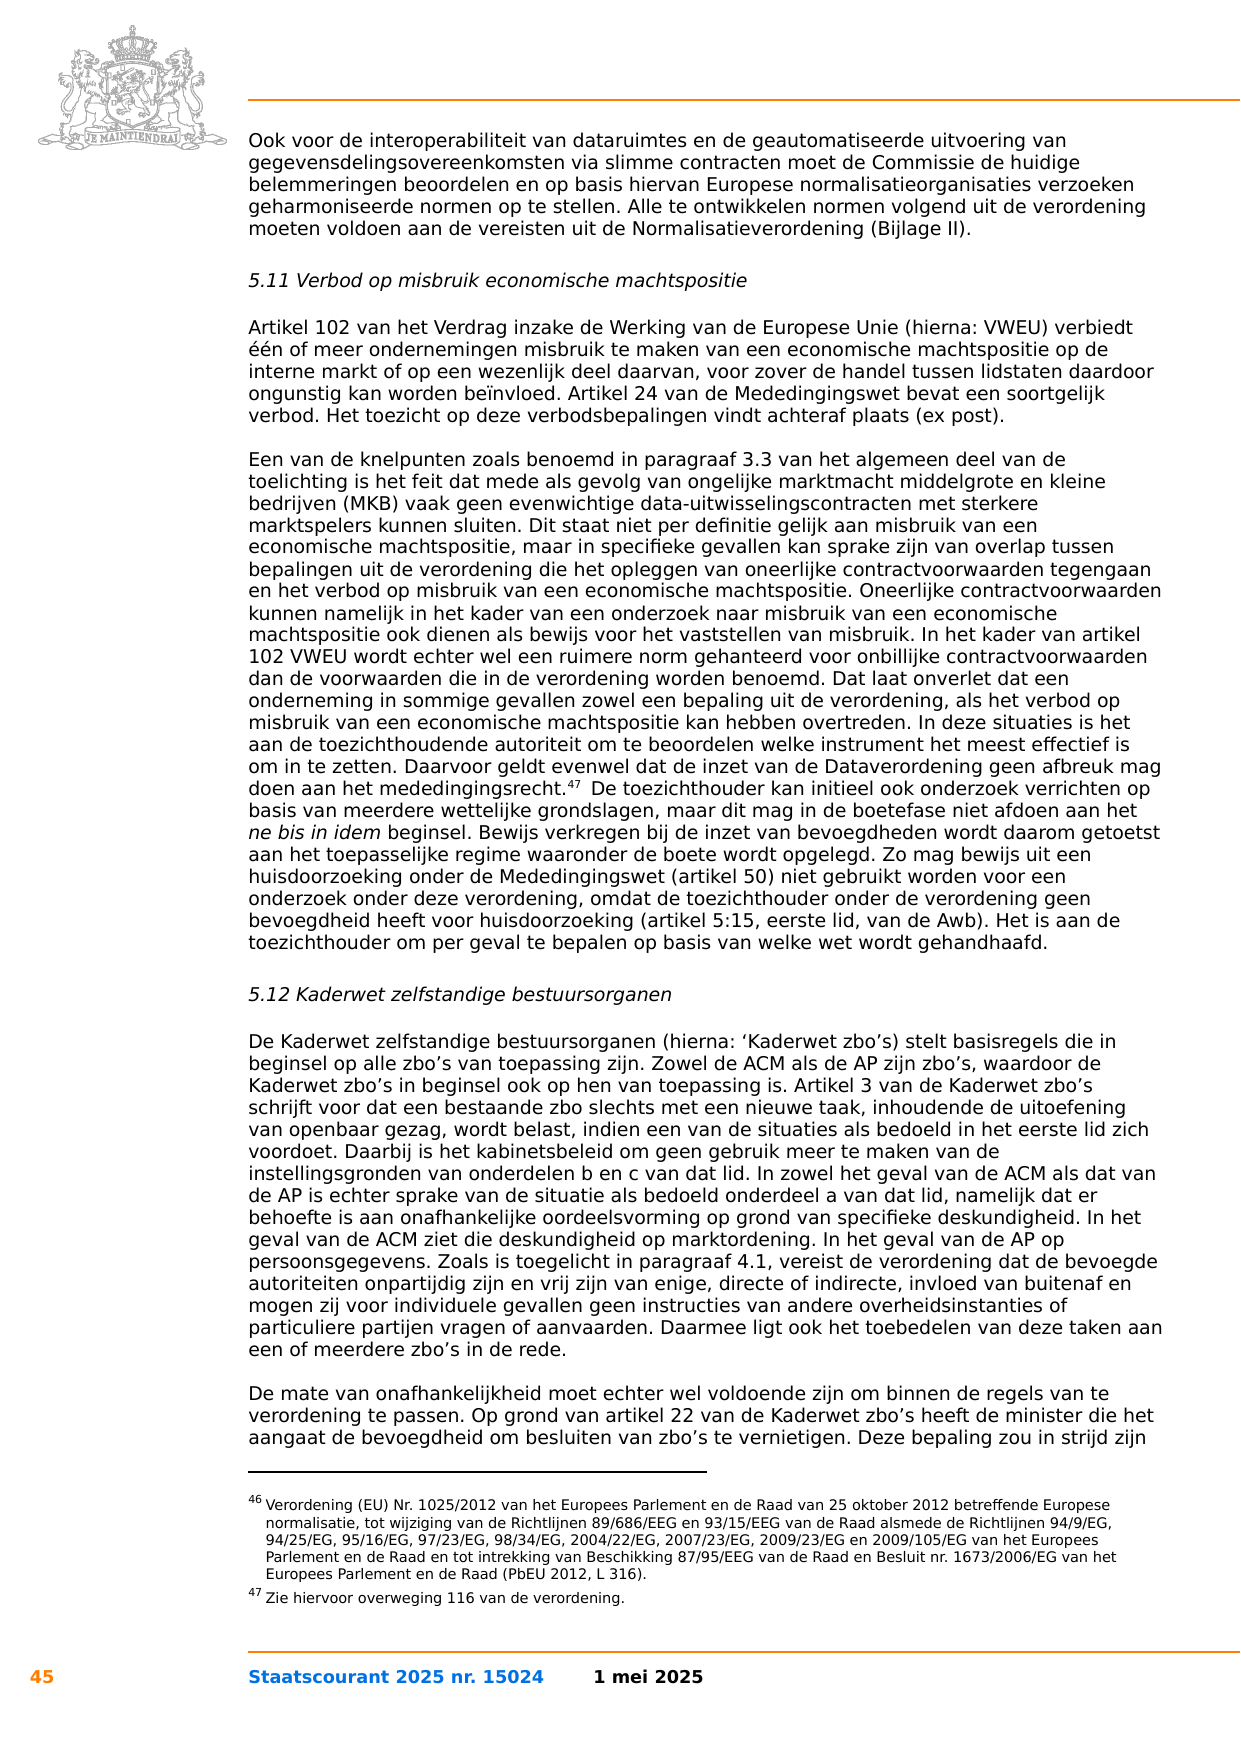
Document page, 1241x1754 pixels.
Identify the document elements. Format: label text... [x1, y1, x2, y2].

text De mate van onafhankelijkheid moet echter wel voldoende zijn om binnen de regels van te verordening te passen. Op grond van artikel 22 van de Kaderwet zbo’s heeft de minister die het aangaat de bevoegdheid om besluiten van zbo’s te vernietigen. Deze bepaling zou in strijd zijn [248, 1383, 1163, 1448]
text Verordening (EU) Nr. 1025/2012 van het Europees Parlement en de Raad van 25 oktober 2012 betreffende Europese normalisatie, tot wijziging van de Richtlijnen 89/686/EEG en 93/15/EEG van de Raad alsmede de Richtlijnen 94/9/EG, 94/25/EG, 95/16/EG, 97/23/EG, 98/34/EG, 2004/22/EG, 2007/23/EG, 2009/23/EG en 2009/105/EG van het Europees Parlement en de Raad en tot intrekking van Beschikking 87/95/EEG van de Raad en Besluit nr. 1673/2006/EG van het Europees Parlement en de Raad (PbEU 2012, L 316). [248, 1493, 1163, 1583]
subtitle 5.11 Verbod op misbruik economische machtspositie [248, 270, 1163, 292]
text Artikel 102 van het Verdrag inzake de Werking van de Europese Unie (hierna: VWEU) verbiedt één of meer ondernemingen misbruik te maken van een economische machtspositie op de interne markt of op een wezenlijk deel daarvan, voor zover de handel tussen lidstaten daardoor ongunstig kan worden beïnvloed. Artikel 24 van de Mededingingswet bevat een soortgelijk verbod. Het toezicht op deze verbodsbepalingen vindt achteraf plaats (ex post). [248, 317, 1163, 427]
text Ook voor de interoperabiliteit van dataruimtes en de geautomatiseerde uitvoering van gegevensdelingsovereenkomsten via slimme contracten moet de Commissie de huidige belemmeringen beoordelen en op basis hiervan Europese normalisatieorganisaties verzoeken geharmoniseerde normen op te stellen. Alle te ontwikkelen normen volgend uit de verordening moeten voldoen aan de vereisten uit de Normalisatieverordening (Bijlage II). [248, 130, 1163, 240]
text De Kaderwet zelfstandige bestuursorganen (hierna: ‘Kaderwet zbo’s) stelt basisregels die in beginsel op alle zbo’s van toepassing zijn. Zowel de ACM als de AP zijn zbo’s, waardoor de Kaderwet zbo’s in beginsel ook op hen van toepassing is. Artikel 3 van de Kaderwet zbo’s schrijft voor dat een bestaande zbo slechts met een nieuwe taak, inhoudende de uitoefening van openbaar gezag, wordt belast, indien een van de situaties als bedoeld in het eerste lid zich voordoet. Daarbij is het kabinetsbeleid om geen gebruik meer te maken van de instellingsgronden van onderdelen b en c van dat lid. In zowel het geval van de ACM als dat van de AP is echter sprake van de situatie als bedoeld onderdeel a van dat lid, namelijk dat er behoefte is aan onafhankelijke oordeelsvorming op grond van specifieke deskundigheid. In het geval van de ACM ziet die deskundigheid op marktordening. In het geval van de AP op persoonsgegevens. Zoals is toegelicht in paragraaf 4.1, vereist de verordening dat de bevoegde autoriteiten onpartijdig zijn en vrij zijn van enige, directe of indirecte, invloed van buitenaf en mogen zij voor individuele gevallen geen instructies van andere overheidsinstanties of particuliere partijen vragen of aanvaarden. Daarmee ligt ook het toebedelen van deze taken aan een of meerdere zbo’s in de rede. [248, 1031, 1163, 1361]
picture [38, 25, 227, 150]
text Een van de knelpunten zoals benoemd in paragraaf 3.3 van het algemeen deel van de toelichting is het feit dat mede als gevolg van ongelijke marktmacht middelgrote en kleine bedrijven (MKB) vaak geen evenwichtige data-uitwisselingscontracten met sterkere marktspelers kunnen sluiten. Dit staat niet per definitie gelijk aan misbruik van een economische machtspositie, maar in specifieke gevallen kan sprake zijn van overlap tussen bepalingen uit de verordening die het opleggen van oneerlijke contractvoorwaarden tegengaan en het verbod op misbruik van een economische machtspositie. Oneerlijke contractvoorwaarden kunnen namelijk in het kader van een onderzoek naar misbruik van een economische machtspositie ook dienen als bewijs voor het vaststellen van misbruik. In het kader van artikel 102 VWEU wordt echter wel een ruimere norm gehanteerd voor onbillijke contractvoorwaarden dan de voorwaarden die in de verordening worden benoemd. Dat laat onverlet dat een onderneming in sommige gevallen zowel een bepaling uit de verordening, als het verbod op misbruik van een economische machtspositie kan hebben overtreden. In deze situaties is het aan de toezichthoudende autoriteit om te beoordelen welke instrument het meest effectief is om in te zetten. Daarvoor geldt evenwel dat de inzet van de Dataverordening geen afbreuk mag doen aan het mededingingsrecht. De toezichthouder kan initieel ook onderzoek verrichten op basis van meerdere wettelijke grondslagen, maar dit mag in de boetefase niet afdoen aan het ne bis in idem beginsel. Bewijs verkregen bij de inzet van bevoegdheden wordt daarom getoetst aan het toepasselijke regime waaronder de boete wordt opgelegd. Zo mag bewijs uit een huisdoorzoeking onder de Mededingingswet (artikel 50) niet gebruikt worden voor een onderzoek onder deze verordening, omdat de toezichthouder onder de verordening geen bevoegdheid heeft voor huisdoorzoeking (artikel 5:15, eerste lid, van de Awb). Het is aan de toezichthouder om per geval te bepalen op basis van welke wet wordt gehandhaafd. [248, 448, 1163, 954]
text Zie hiervoor overweging 116 van de verordening. [248, 1586, 1163, 1608]
subtitle 5.12 Kaderwet zelfstandige bestuursorganen [248, 984, 1163, 1006]
